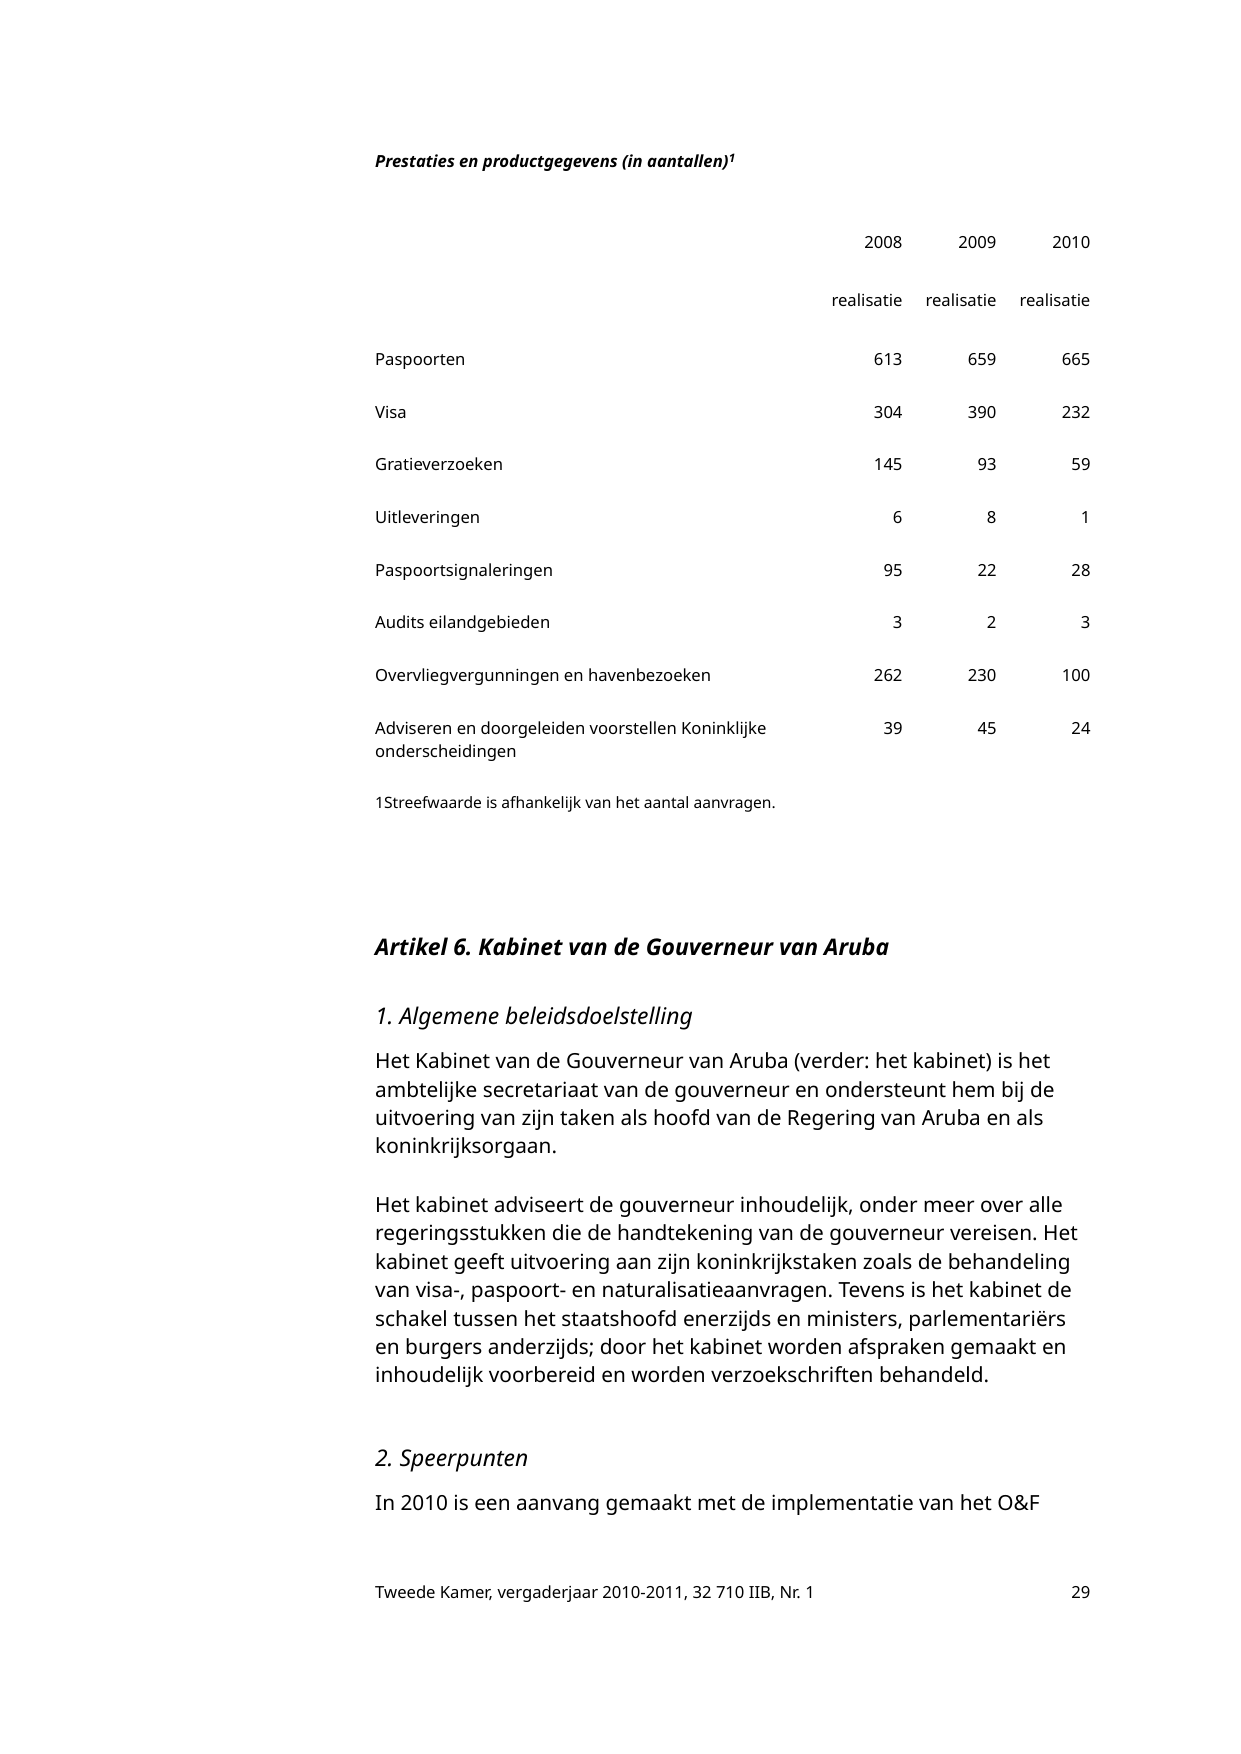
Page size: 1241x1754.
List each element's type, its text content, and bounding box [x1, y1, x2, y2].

table_cell Overvliegvergunningen en havenbezoeken [375, 664, 808, 716]
text Prestaties en productgegevens (in aantallen)1 [375, 150, 1090, 173]
table_header [375, 231, 808, 289]
subtitle Artikel 6. Kabinet van de Gouverneur van Aruba [375, 931, 1090, 962]
table_cell 304 [808, 400, 902, 453]
table_cell realisatie [902, 289, 996, 347]
table_cell Paspoorten [375, 348, 808, 400]
table_cell realisatie [996, 289, 1090, 347]
table_cell 3 [996, 611, 1090, 664]
table_cell 8 [902, 506, 996, 558]
table_header 2009 [902, 231, 996, 289]
table_cell realisatie [808, 289, 902, 347]
table_cell 232 [996, 400, 1090, 453]
table_cell Adviseren en doorgeleiden voorstellen Koninklijke onderscheidingen [375, 716, 808, 792]
table_cell 45 [902, 716, 996, 792]
table_cell 95 [808, 558, 902, 611]
table_cell 6 [808, 506, 902, 558]
table_cell 3 [808, 611, 902, 664]
table_cell Audits eilandgebieden [375, 611, 808, 664]
table_cell 59 [996, 453, 1090, 506]
table_cell 93 [902, 453, 996, 506]
text In 2010 is een aanvang gemaakt met de implementatie van het O&F [375, 1488, 1090, 1516]
table_cell 230 [902, 664, 996, 716]
table_cell 1 [996, 506, 1090, 558]
table_cell 390 [902, 400, 996, 453]
table_cell 262 [808, 664, 902, 716]
table_cell 145 [808, 453, 902, 506]
table_cell 100 [996, 664, 1090, 716]
table_cell 613 [808, 348, 902, 400]
table_cell 28 [996, 558, 1090, 611]
table_cell Visa [375, 400, 808, 453]
table_header 2010 [996, 231, 1090, 289]
subtitle 1. Algemene beleidsdoelstelling [375, 1000, 1090, 1031]
table_header 2008 [808, 231, 902, 289]
table_cell 1Streefwaarde is afhankelijk van het aantal aanvragen. [375, 792, 996, 850]
table_cell 39 [808, 716, 902, 792]
table_cell 665 [996, 348, 1090, 400]
table_cell Gratieverzoeken [375, 453, 808, 506]
table_cell [375, 289, 808, 347]
table_cell 659 [902, 348, 996, 400]
text Het Kabinet van de Gouverneur van Aruba (verder: het kabinet) is het ambtelijke secretariaat van de gouverneur en ondersteunt hem bij de uitvoering van zijn taken als hoofd van de Regering van Aruba en als koninkrijksorgaan. [375, 1046, 1090, 1160]
table_cell 2 [902, 611, 996, 664]
table_cell 22 [902, 558, 996, 611]
table_cell 24 [996, 716, 1090, 792]
text Het kabinet adviseert de gouverneur inhoudelijk, onder meer over alle regeringsstukken die de handtekening van de gouverneur vereisen. Het kabinet geeft uitvoering aan zijn koninkrijkstaken zoals de behandeling van visa-, paspoort- en naturalisatieaanvragen. Tevens is het kabinet de schakel tussen het staatshoofd enerzijds en ministers, parlementariërs en burgers anderzijds; door het kabinet worden afspraken gemaakt en inhoudelijk voorbereid en worden verzoekschriften behandeld. [375, 1190, 1090, 1389]
table_cell Paspoortsignaleringen [375, 558, 808, 611]
subtitle 2. Speerpunten [375, 1442, 1090, 1473]
table_cell Uitleveringen [375, 506, 808, 558]
